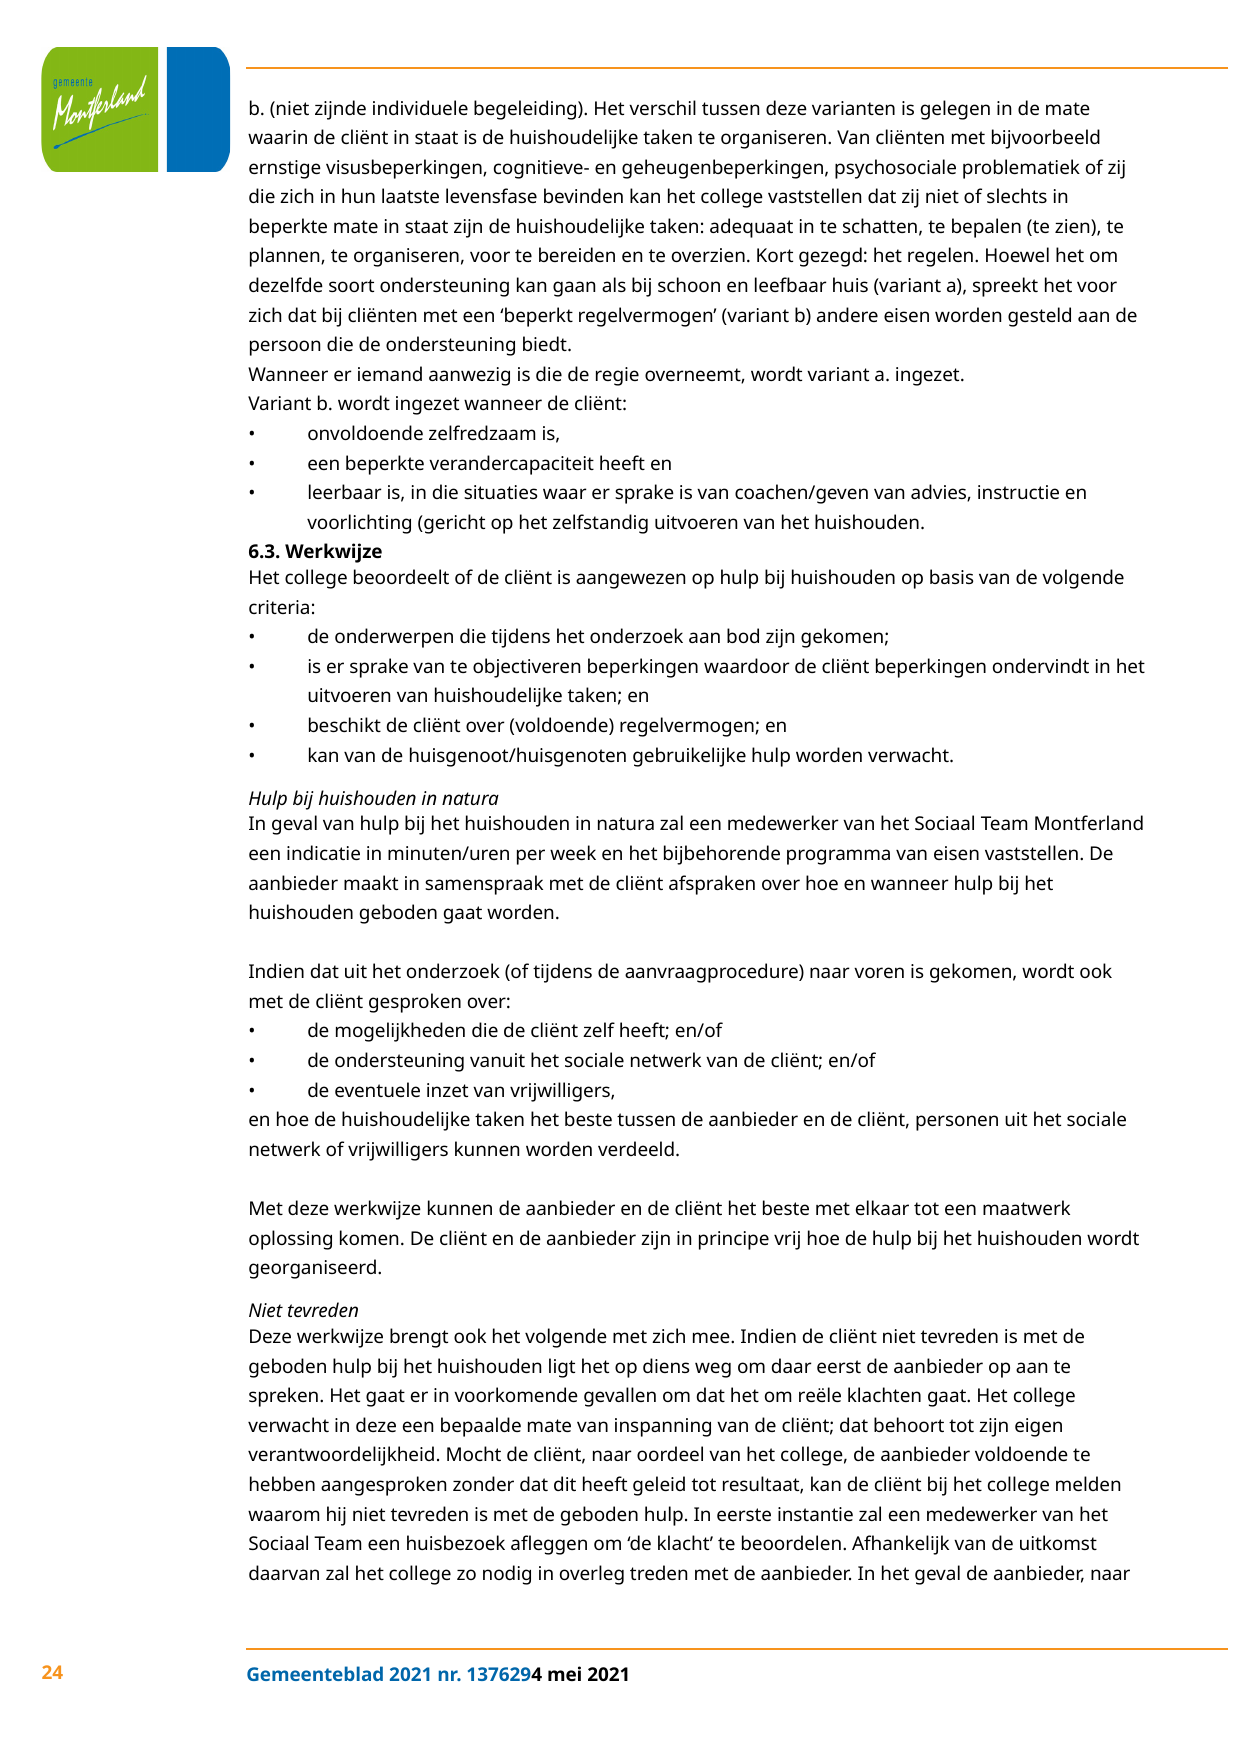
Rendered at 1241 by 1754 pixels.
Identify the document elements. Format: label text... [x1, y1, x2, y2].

picture [41, 47, 231, 172]
text Hulp bij huishouden in natura [248, 785, 1152, 811]
text Het college beoordeelt of de cliënt is aangewezen op hulp bij huishouden op basis van de volgende criteria: [248, 564, 1152, 619]
list de onderwerpen die tijdens het onderzoek aan bod zijn gekomen; [248, 623, 1152, 649]
text 6.3. Werkwijze [248, 538, 1152, 564]
text b. (niet zijnde individuele begeleiding). Het verschil tussen deze varianten is gelegen in de mate waarin de cliënt in staat is de huishoudelijke taken te organiseren. Van cliënten met bijvoorbeeld ernstige visusbeperkingen, cognitieve- en geheugenbeperkingen, psychosociale problematiek of zij die zich in hun laatste levensfase bevinden kan het college vaststellen dat zij niet of slechts in beperkte mate in staat zijn de huishoudelijke taken: adequaat in te schatten, te bepalen (te zien), te plannen, te organiseren, voor te bereiden en te overzien. Kort gezegd: het regelen. Hoewel het om dezelfde soort ondersteuning kan gaan als bij schoon en leefbaar huis (variant a), spreekt het voor zich dat bij cliënten met een ‘beperkt regelvermogen’ (variant b) andere eisen worden gesteld aan de persoon die de ondersteuning biedt. [248, 95, 1152, 357]
list leerbaar is, in die situaties waar er sprake is van coachen/geven van advies, instructie en voorlichting (gericht op het zelfstandig uitvoeren van het huishouden. [248, 479, 1152, 535]
list de eventuele inzet van vrijwilligers, [248, 1077, 1152, 1103]
text Met deze werkwijze kunnen de aanbieder en de cliënt het beste met elkaar tot een maatwerk oplossing komen. De cliënt en de aanbieder zijn in principe vrij hoe de hulp bij het huishouden wordt georganiseerd. [248, 1195, 1152, 1280]
list de ondersteuning vanuit het sociale netwerk van de cliënt; en/of [248, 1047, 1152, 1073]
list beschikt de cliënt over (voldoende) regelvermogen; en [248, 712, 1152, 738]
text Deze werkwijze brengt ook het volgende met zich mee. Indien de cliënt niet tevreden is met de geboden hulp bij het huishouden ligt het op diens weg om daar eerst de aanbieder op aan te spreken. Het gaat er in voorkomende gevallen om dat het om reële klachten gaat. Het college verwacht in deze een bepaalde mate van inspanning van de cliënt; dat behoort tot zijn eigen verantwoordelijkheid. Mocht de cliënt, naar oordeel van het college, de aanbieder voldoende te hebben aangesproken zonder dat dit heeft geleid tot resultaat, kan de cliënt bij het college melden waarom hij niet tevreden is met de geboden hulp. In eerste instantie zal een medewerker van het Sociaal Team een huisbezoek afleggen om ‘de klacht’ te beoordelen. Afhankelijk van de uitkomst daarvan zal het college zo nodig in overleg treden met de aanbieder. In het geval de aanbieder, naar [248, 1323, 1152, 1586]
list onvoldoende zelfredzaam is, [248, 420, 1152, 446]
text Niet tevreden [248, 1297, 1152, 1323]
text en hoe de huishoudelijke taken het beste tussen de aanbieder en de cliënt, personen uit het sociale netwerk of vrijwilligers kunnen worden verdeeld. [248, 1106, 1152, 1162]
list kan van de huisgenoot/huisgenoten gebruikelijke hulp worden verwacht. [248, 742, 1152, 767]
text In geval van hulp bij het huishouden in natura zal een medewerker van het Sociaal Team Montferland een indicatie in minuten/uren per week en het bijbehorende programma van eisen vaststellen. De aanbieder maakt in samenspraak met de cliënt afspraken over hoe en wanneer hulp bij het huishouden geboden gaat worden. [248, 811, 1152, 925]
list de mogelijkheden die de cliënt zelf heeft; en/of [248, 1018, 1152, 1043]
text Indien dat uit het onderzoek (of tijdens de aanvraagprocedure) naar voren is gekomen, wordt ook met de cliënt gesproken over: [248, 958, 1152, 1014]
text Variant b. wordt ingezet wanneer de cliënt: [248, 391, 1152, 416]
list een beperkte verandercapaciteit heeft en [248, 450, 1152, 476]
text Wanneer er iemand aanwezig is die de regie overneemt, wordt variant a. ingezet. [248, 361, 1152, 387]
list is er sprake van te objectiveren beperkingen waardoor de cliënt beperkingen ondervindt in het uitvoeren van huishoudelijke taken; en [248, 653, 1152, 708]
